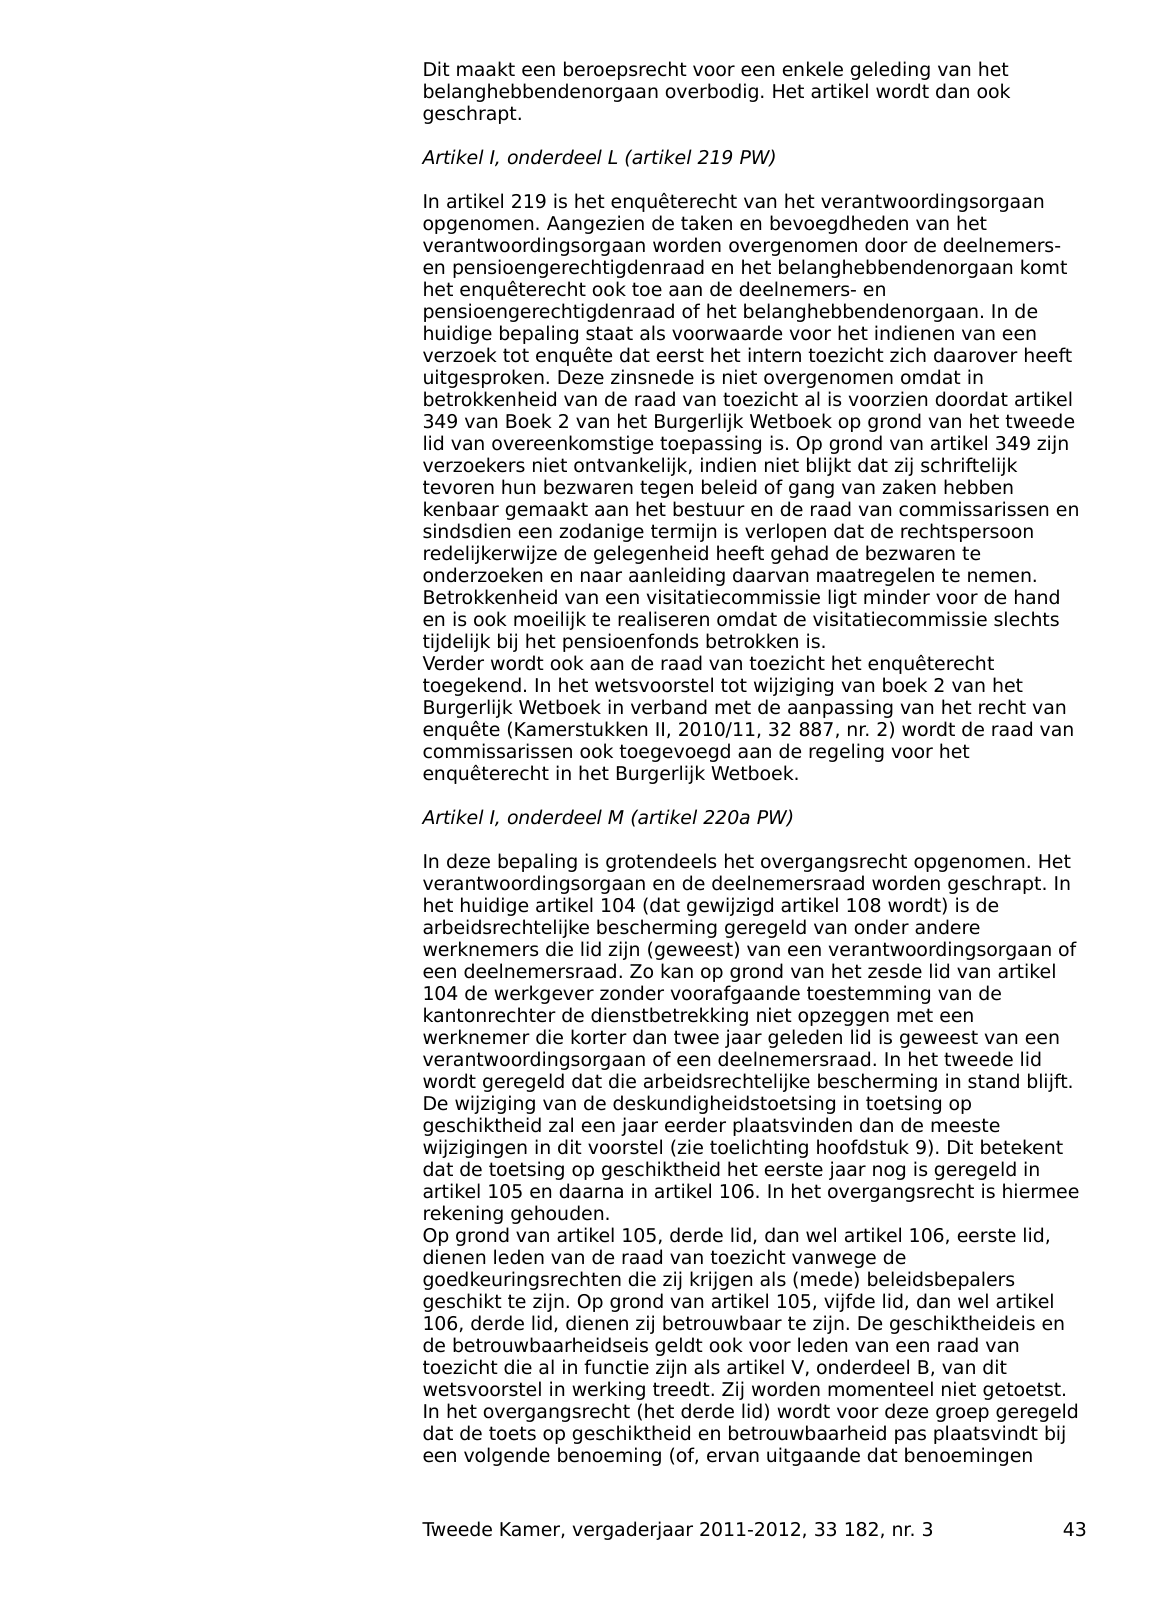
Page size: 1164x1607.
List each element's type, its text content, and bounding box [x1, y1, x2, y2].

text In artikel 219 is het enquêterecht van het verantwoordingsorgaan opgenomen. Aangezien de taken en bevoegdheden van het verantwoordingsorgaan worden overgenomen door de deelnemers- en pensioengerechtigdenraad en het belanghebbendenorgaan komt het enquêterecht ook toe aan de deelnemers- en pensioengerechtigdenraad of het belanghebbendenorgaan. In de huidige bepaling staat als voorwaarde voor het indienen van een verzoek tot enquête dat eerst het intern toezicht zich daarover heeft uitgesproken. Deze zinsnede is niet overgenomen omdat in betrokkenheid van de raad van toezicht al is voorzien doordat artikel 349 van Boek 2 van het Burgerlijk Wetboek op grond van het tweede lid van overeenkomstige toepassing is. Op grond van artikel 349 zijn verzoekers niet ontvankelijk, indien niet blijkt dat zij schriftelijk tevoren hun bezwaren tegen beleid of gang van zaken hebben kenbaar gemaakt aan het bestuur en de raad van commissarissen en sindsdien een zodanige termijn is verlopen dat de rechtspersoon redelijkerwijze de gelegenheid heeft gehad de bezwaren te onderzoeken en naar aanleiding daarvan maatregelen te nemen. Betrokkenheid van een visitatiecommissie ligt minder voor de hand en is ook moeilijk te realiseren omdat de visitatiecommissie slechts tijdelijk bij het pensioenfonds betrokken is. [422, 191, 1087, 653]
text De wijziging van de deskundigheidstoetsing in toetsing op geschiktheid zal een jaar eerder plaatsvinden dan de meeste wijzigingen in dit voorstel (zie toelichting hoofdstuk 9). Dit betekent dat de toetsing op geschiktheid het eerste jaar nog is geregeld in artikel 105 en daarna in artikel 106. In het overgangsrecht is hiermee rekening gehouden. [422, 1093, 1087, 1225]
subtitle Artikel I, onderdeel L (artikel 219 PW) [422, 147, 1087, 169]
text In deze bepaling is grotendeels het overgangsrecht opgenomen. Het verantwoordingsorgaan en de deelnemersraad worden geschrapt. In het huidige artikel 104 (dat gewijzigd artikel 108 wordt) is de arbeidsrechtelijke bescherming geregeld van onder andere werknemers die lid zijn (geweest) van een verantwoordingsorgaan of een deelnemersraad. Zo kan op grond van het zesde lid van artikel 104 de werkgever zonder voorafgaande toestemming van de kantonrechter de dienstbetrekking niet opzeggen met een werknemer die korter dan twee jaar geleden lid is geweest van een verantwoordingsorgaan of een deelnemersraad. In het tweede lid wordt geregeld dat die arbeidsrechtelijke bescherming in stand blijft. [422, 851, 1087, 1093]
subtitle Artikel I, onderdeel M (artikel 220a PW) [422, 807, 1087, 829]
text Op grond van artikel 105, derde lid, dan wel artikel 106, eerste lid, dienen leden van de raad van toezicht vanwege de goedkeuringsrechten die zij krijgen als (mede) beleidsbepalers geschikt te zijn. Op grond van artikel 105, vijfde lid, dan wel artikel 106, derde lid, dienen zij betrouwbaar te zijn. De geschiktheideis en de betrouwbaarheidseis geldt ook voor leden van een raad van toezicht die al in functie zijn als artikel V, onderdeel B, van dit wetsvoorstel in werking treedt. Zij worden momenteel niet getoetst. In het overgangsrecht (het derde lid) wordt voor deze groep geregeld dat de toets op geschiktheid en betrouwbaarheid pas plaatsvindt bij een volgende benoeming (of, ervan uitgaande dat benoemingen [422, 1225, 1087, 1467]
text Verder wordt ook aan de raad van toezicht het enquêterecht toegekend. In het wetsvoorstel tot wijziging van boek 2 van het Burgerlijk Wetboek in verband met de aanpassing van het recht van enquête (Kamerstukken II, 2010/11, 32 887, nr. 2) wordt de raad van commissarissen ook toegevoegd aan de regeling voor het enquêterecht in het Burgerlijk Wetboek. [422, 653, 1087, 785]
text Dit maakt een beroepsrecht voor een enkele geleding van het belanghebbendenorgaan overbodig. Het artikel wordt dan ook geschrapt. [422, 59, 1087, 125]
